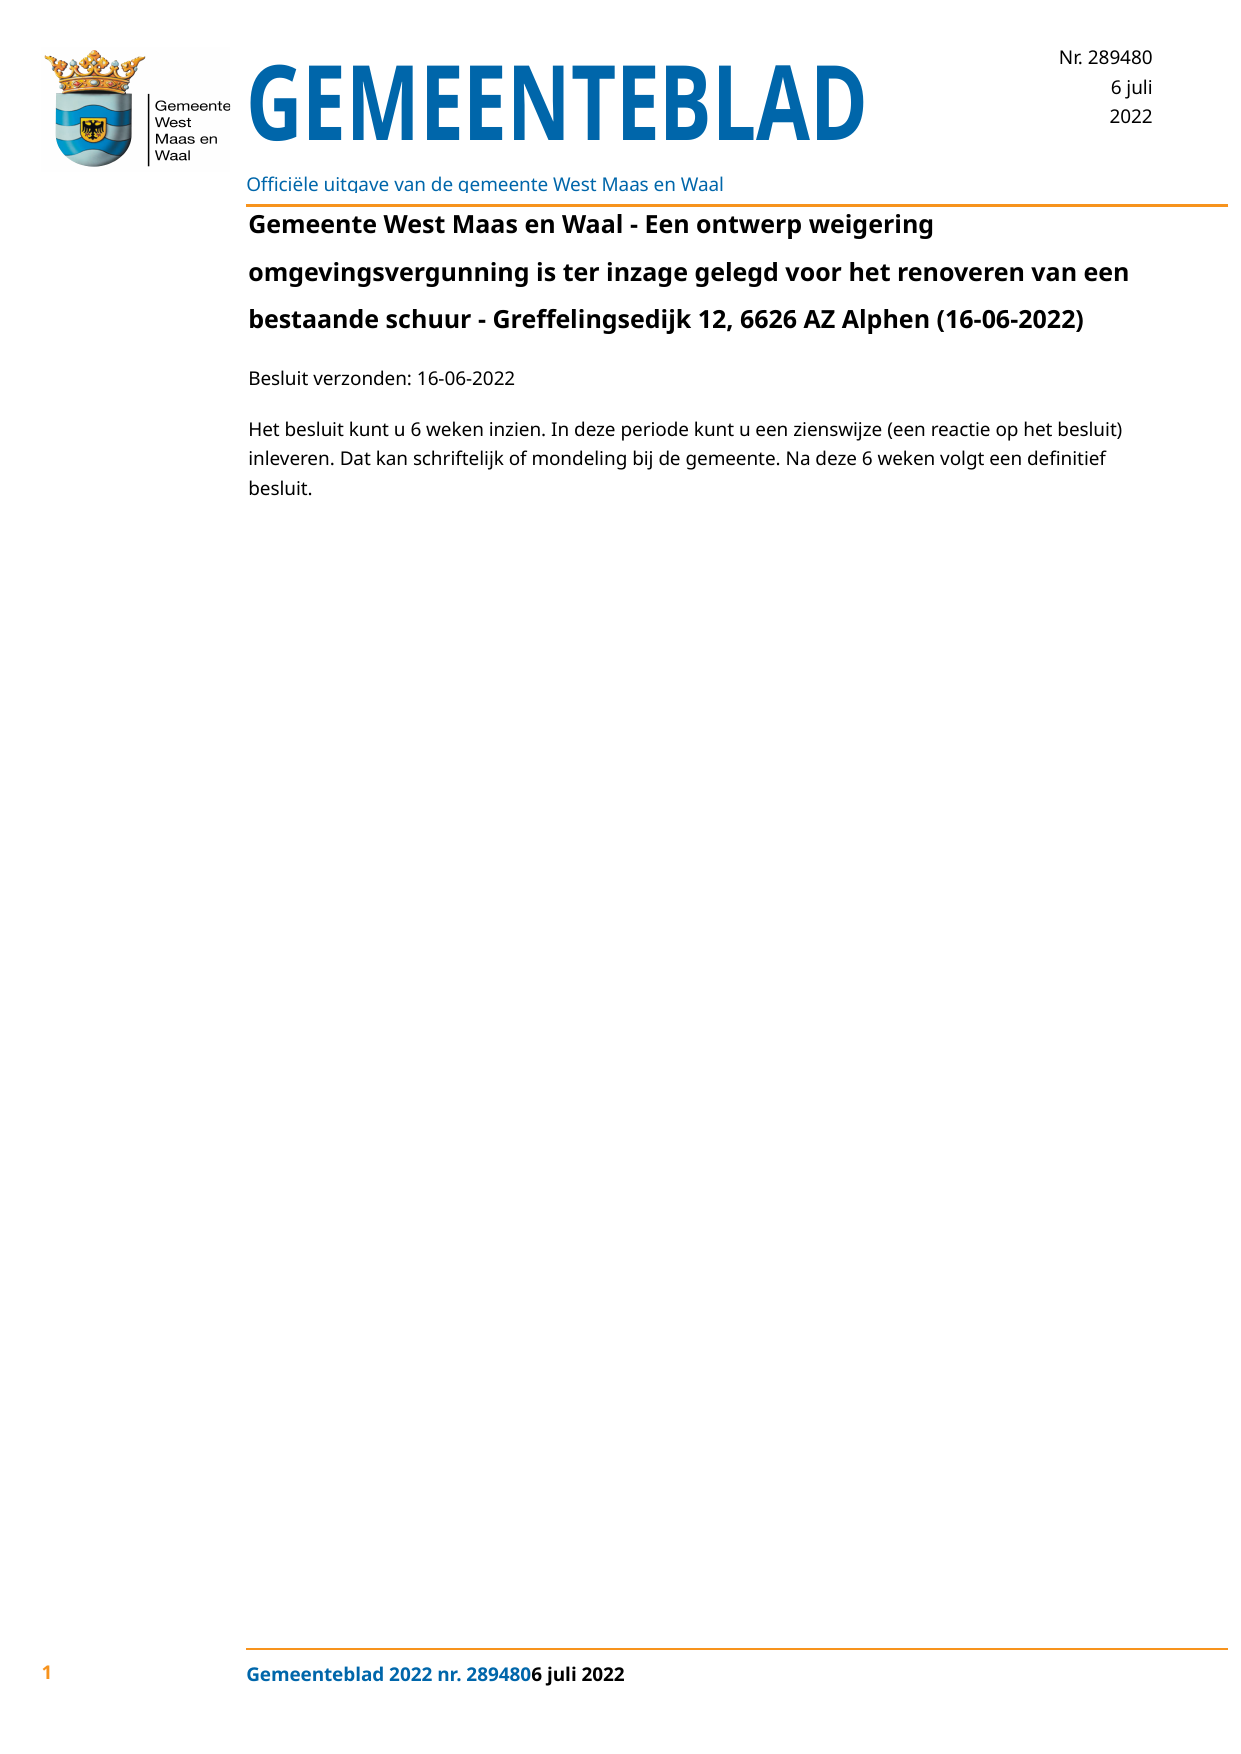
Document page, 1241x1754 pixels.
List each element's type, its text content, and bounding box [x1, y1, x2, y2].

picture [41, 47, 231, 172]
text Gemeente West Maas en Waal - Een ontwerp weigering omgevingsvergunning is ter inzage gelegd voor het renoveren van een bestaande schuur - Greffelingsedijk 12, 6626 AZ Alphen (16-06-2022) [248, 207, 1152, 336]
text Besluit verzonden: 16-06-2022 [248, 366, 1152, 391]
text Het besluit kunt u 6 weken inzien. In deze periode kunt u een zienswijze (een reactie op het besluit) inleveren. Dat kan schriftelijk of mondeling bij de gemeente. Na deze 6 weken volgt een definitief besluit. [248, 416, 1152, 501]
